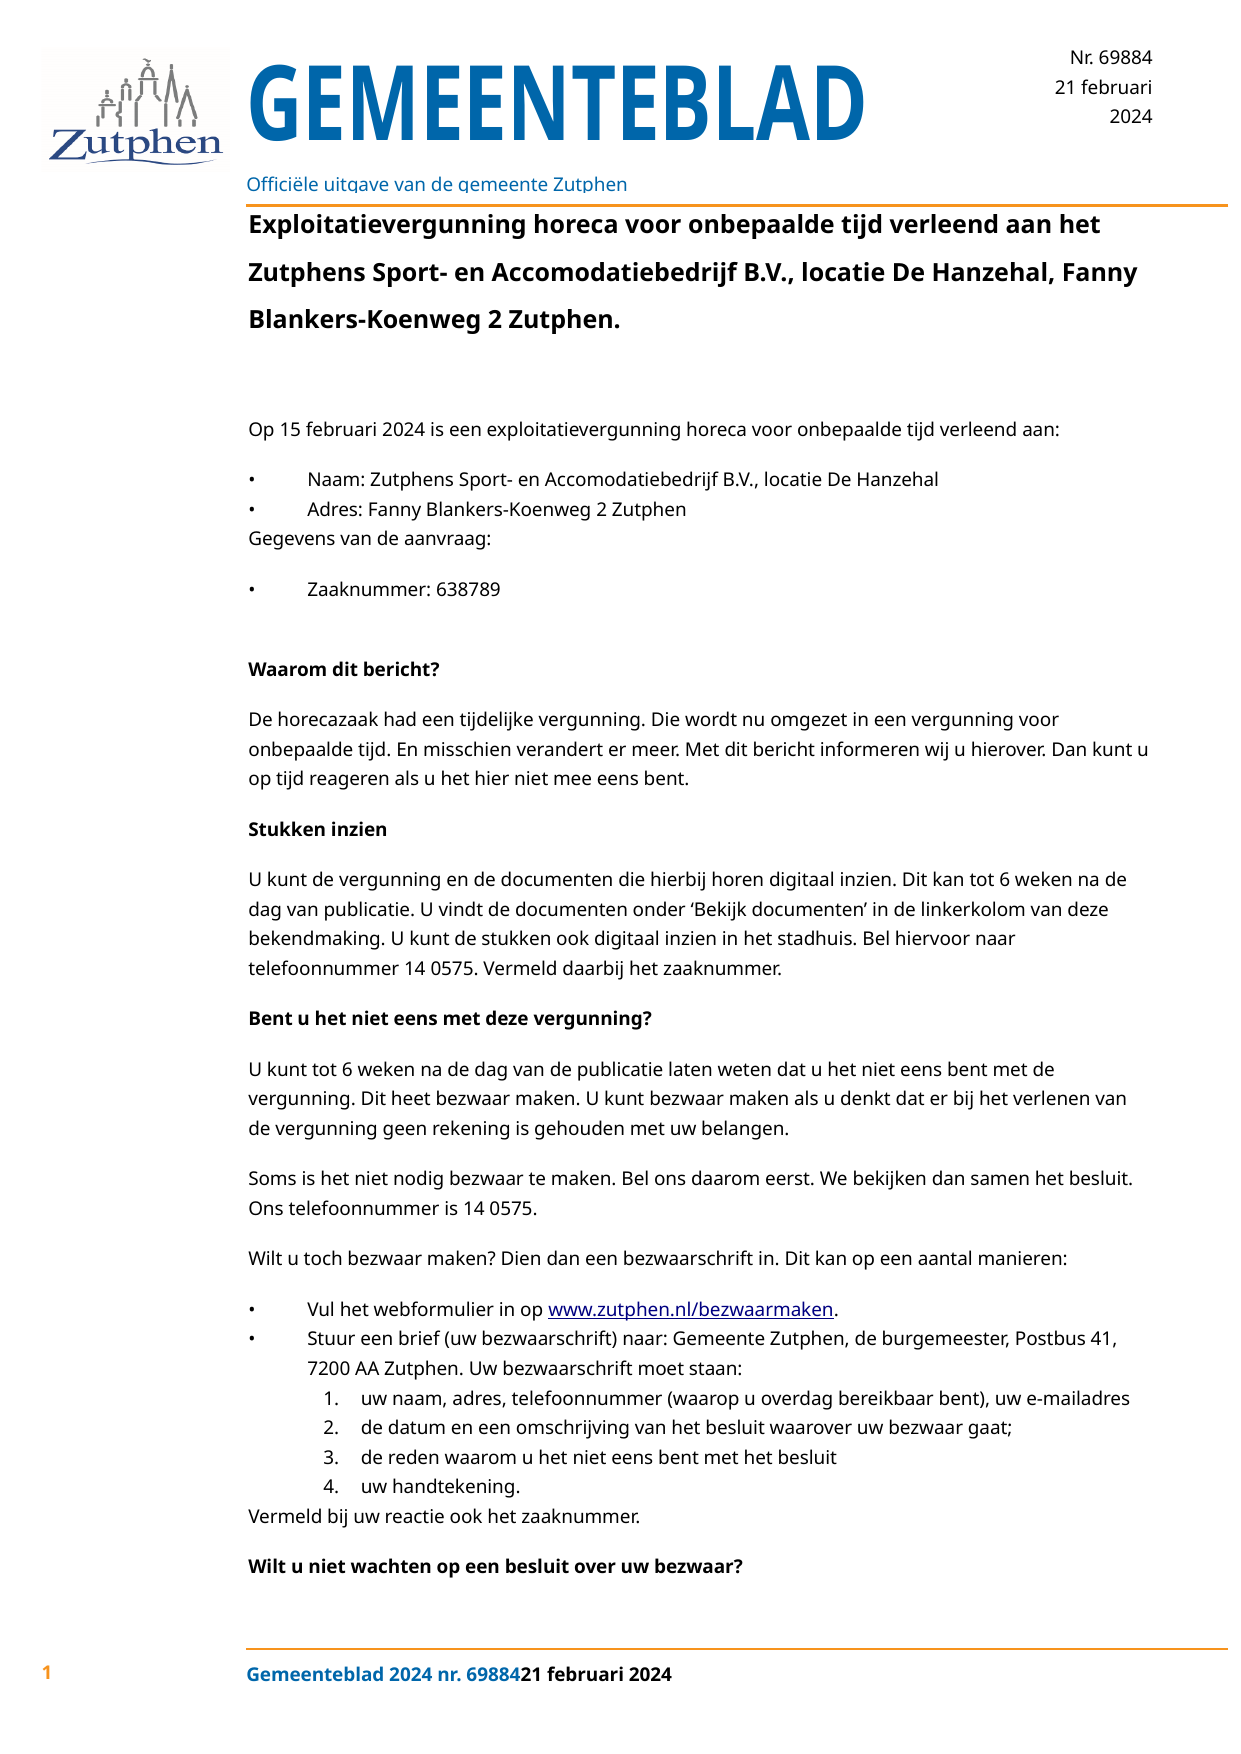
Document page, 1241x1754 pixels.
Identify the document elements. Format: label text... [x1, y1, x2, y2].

text Vermeld bij uw reactie ook het zaaknummer. [248, 1503, 1152, 1529]
text Exploitatievergunning horeca voor onbepaalde tijd verleend aan het Zutphens Sport- en Accomodatiebedrijf B.V., locatie De Hanzehal, Fanny Blankers-Koenweg 2 Zutphen. [248, 207, 1152, 336]
text Waarom dit bericht? [248, 656, 1152, 682]
text U kunt de vergunning en de documenten die hierbij horen digitaal inzien. Dit kan tot 6 weken na de dag van publicatie. U vindt de documenten onder ‘Bekijk documenten’ in de linkerkolom van deze bekendmaking. U kunt de stukken ook digitaal inzien in het stadhuis. Bel hiervoor naar telefoonnummer 14 0575. Vermeld daarbij het zaaknummer. [248, 866, 1152, 981]
list de reden waarom u het niet eens bent met het besluit [323, 1444, 1152, 1469]
text U kunt tot 6 weken na de dag van de publicatie laten weten dat u het niet eens bent met de vergunning. Dit heet bezwaar maken. U kunt bezwaar maken als u denkt dat er bij het verlenen van de vergunning geen rekening is gehouden met uw belangen. [248, 1056, 1152, 1141]
list Stuur een brief (uw bezwaarschrift) naar: Gemeente Zutphen, de burgemeester, Postbus 41, 7200 AA Zutphen. Uw bezwaarschrift moet staan: [248, 1326, 1152, 1381]
list uw handtekening. [323, 1473, 1152, 1499]
text Stukken inzien [248, 816, 1152, 842]
text Bent u het niet eens met deze vergunning? [248, 1006, 1152, 1031]
list Adres: Fanny Blankers-Koenweg 2 Zutphen [248, 496, 1152, 522]
list de datum en een omschrijving van het besluit waarover uw bezwaar gaat; [323, 1414, 1152, 1440]
list Zaaknummer: 638789 [248, 576, 1152, 602]
list Naam: Zutphens Sport- en Accomodatiebedrijf B.V., locatie De Hanzehal [248, 466, 1152, 492]
text De horecazaak had een tijdelijke vergunning. Die wordt nu omgezet in een vergunning voor onbepaalde tijd. En misschien verandert er meer. Met dit bericht informeren wij u hierover. Dan kunt u op tijd reageren als u het hier niet mee eens bent. [248, 706, 1152, 791]
picture [41, 47, 231, 172]
text Gegevens van de aanvraag: [248, 526, 1152, 551]
text Op 15 februari 2024 is een exploitatievergunning horeca voor onbepaalde tijd verleend aan: [248, 416, 1152, 442]
text Wilt u toch bezwaar maken? Dien dan een bezwaarschrift in. Dit kan op een aantal manieren: [248, 1246, 1152, 1271]
list uw naam, adres, telefoonnummer (waarop u overdag bereikbaar bent), uw e-mailadres [323, 1385, 1152, 1410]
text Soms is het niet nodig bezwaar te maken. Bel ons daarom eerst. We bekijken dan samen het besluit. Ons telefoonnummer is 14 0575. [248, 1166, 1152, 1221]
text Wilt u niet wachten op een besluit over uw bezwaar? [248, 1553, 1152, 1579]
list Vul het webformulier in op www.zutphen.nl/bezwaarmaken. [248, 1296, 1152, 1322]
